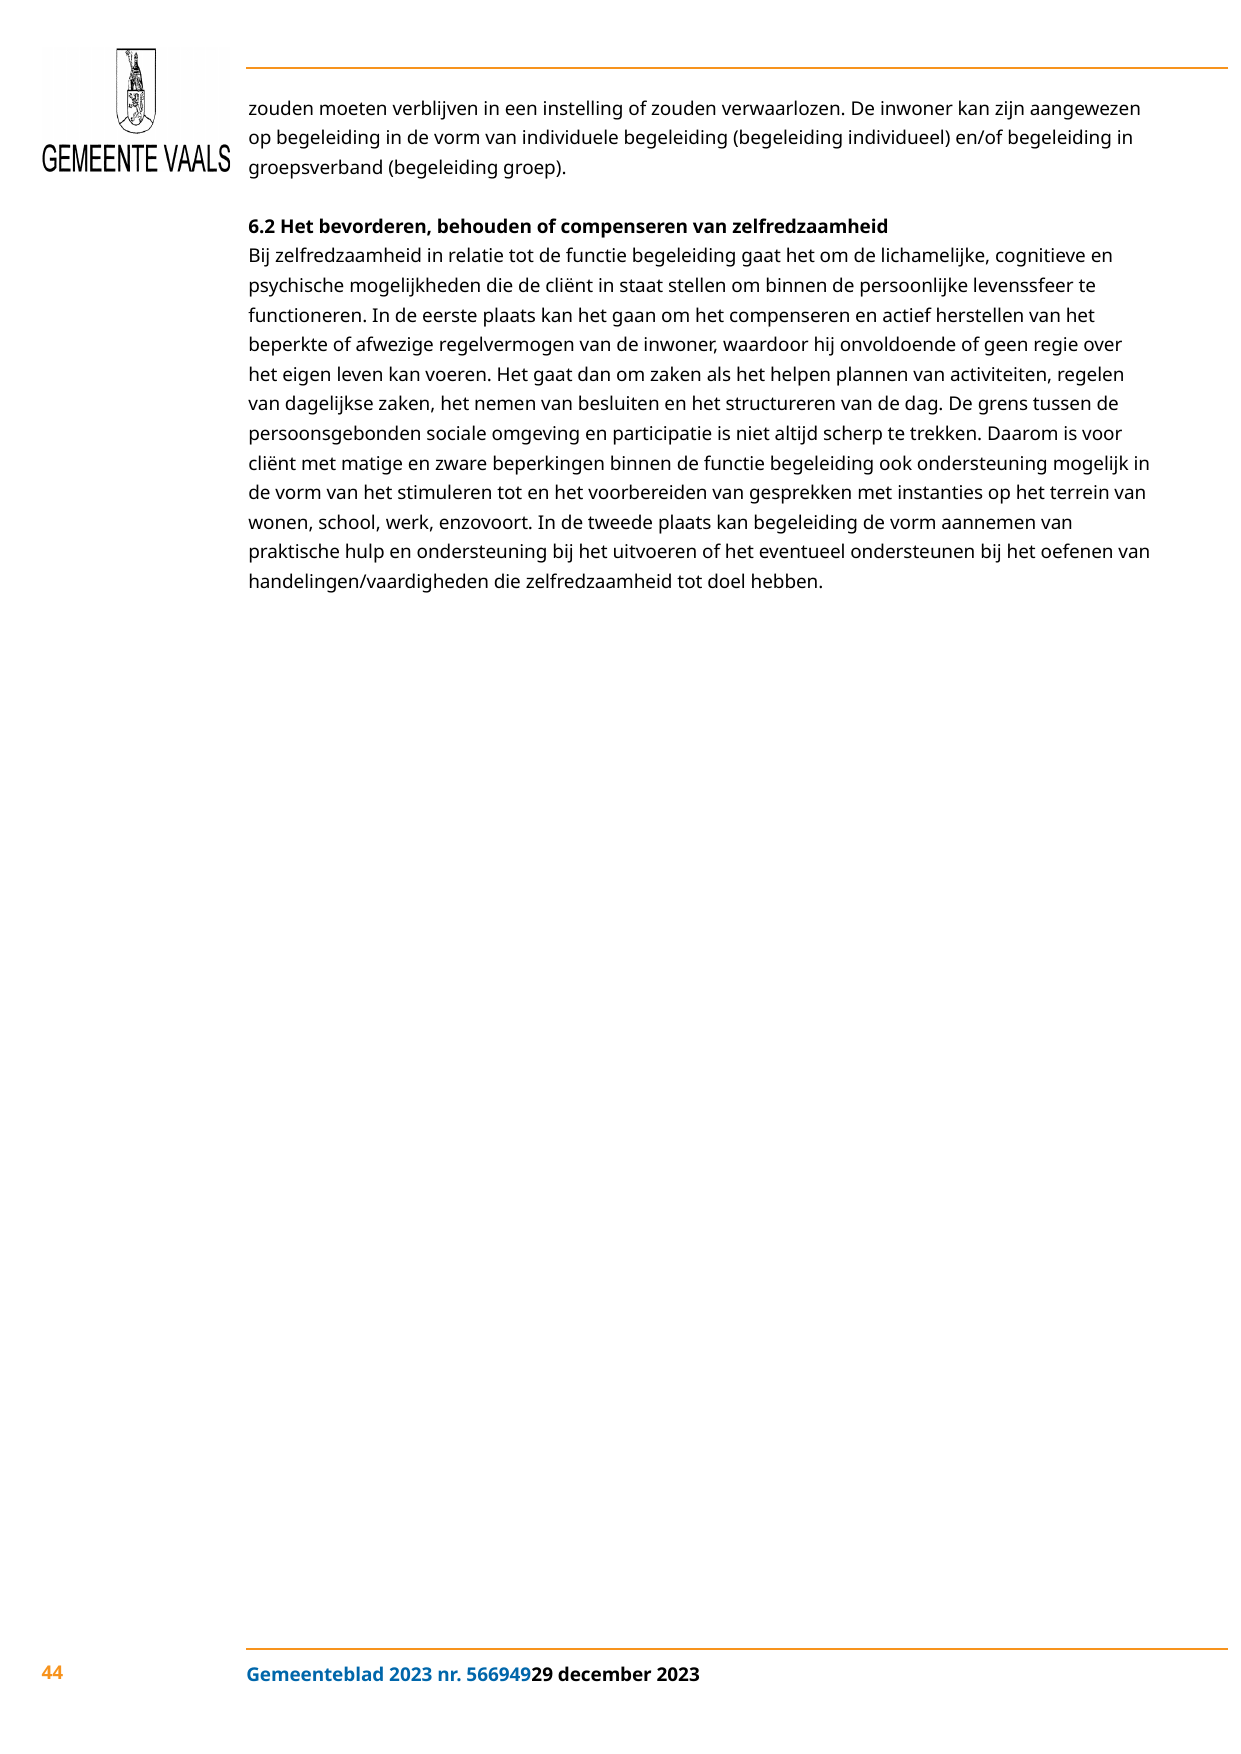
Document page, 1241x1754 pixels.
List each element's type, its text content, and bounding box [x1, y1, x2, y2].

text zouden moeten verblijven in een instelling of zouden verwaarlozen. De inwoner kan zijn aangewezen op begeleiding in de vorm van individuele begeleiding (begeleiding individueel) en/of begeleiding in groepsverband (begeleiding groep). [248, 95, 1152, 180]
text Bij zelfredzaamheid in relatie tot de functie begeleiding gaat het om de lichamelijke, cognitieve en psychische mogelijkheden die de cliënt in staat stellen om binnen de persoonlijke levenssfeer te functioneren. In de eerste plaats kan het gaan om het compenseren en actief herstellen van het beperkte of afwezige regelvermogen van de inwoner, waardoor hij onvoldoende of geen regie over het eigen leven kan voeren. Het gaat dan om zaken als het helpen plannen van activiteiten, regelen van dagelijkse zaken, het nemen van besluiten en het structureren van de dag. De grens tussen de persoonsgebonden sociale omgeving en participatie is niet altijd scherp te trekken. Daarom is voor cliënt met matige en zware beperkingen binnen de functie begeleiding ook ondersteuning mogelijk in de vorm van het stimuleren tot en het voorbereiden van gesprekken met instanties op het terrein van wonen, school, werk, enzovoort. In de tweede plaats kan begeleiding de vorm aannemen van praktische hulp en ondersteuning bij het uitvoeren of het eventueel ondersteunen bij het oefenen van handelingen/vaardigheden die zelfredzaamheid tot doel hebben. [248, 243, 1152, 594]
text 6.2 Het bevorderen, behouden of compenseren van zelfredzaamheid [248, 213, 1152, 239]
picture [41, 47, 231, 172]
